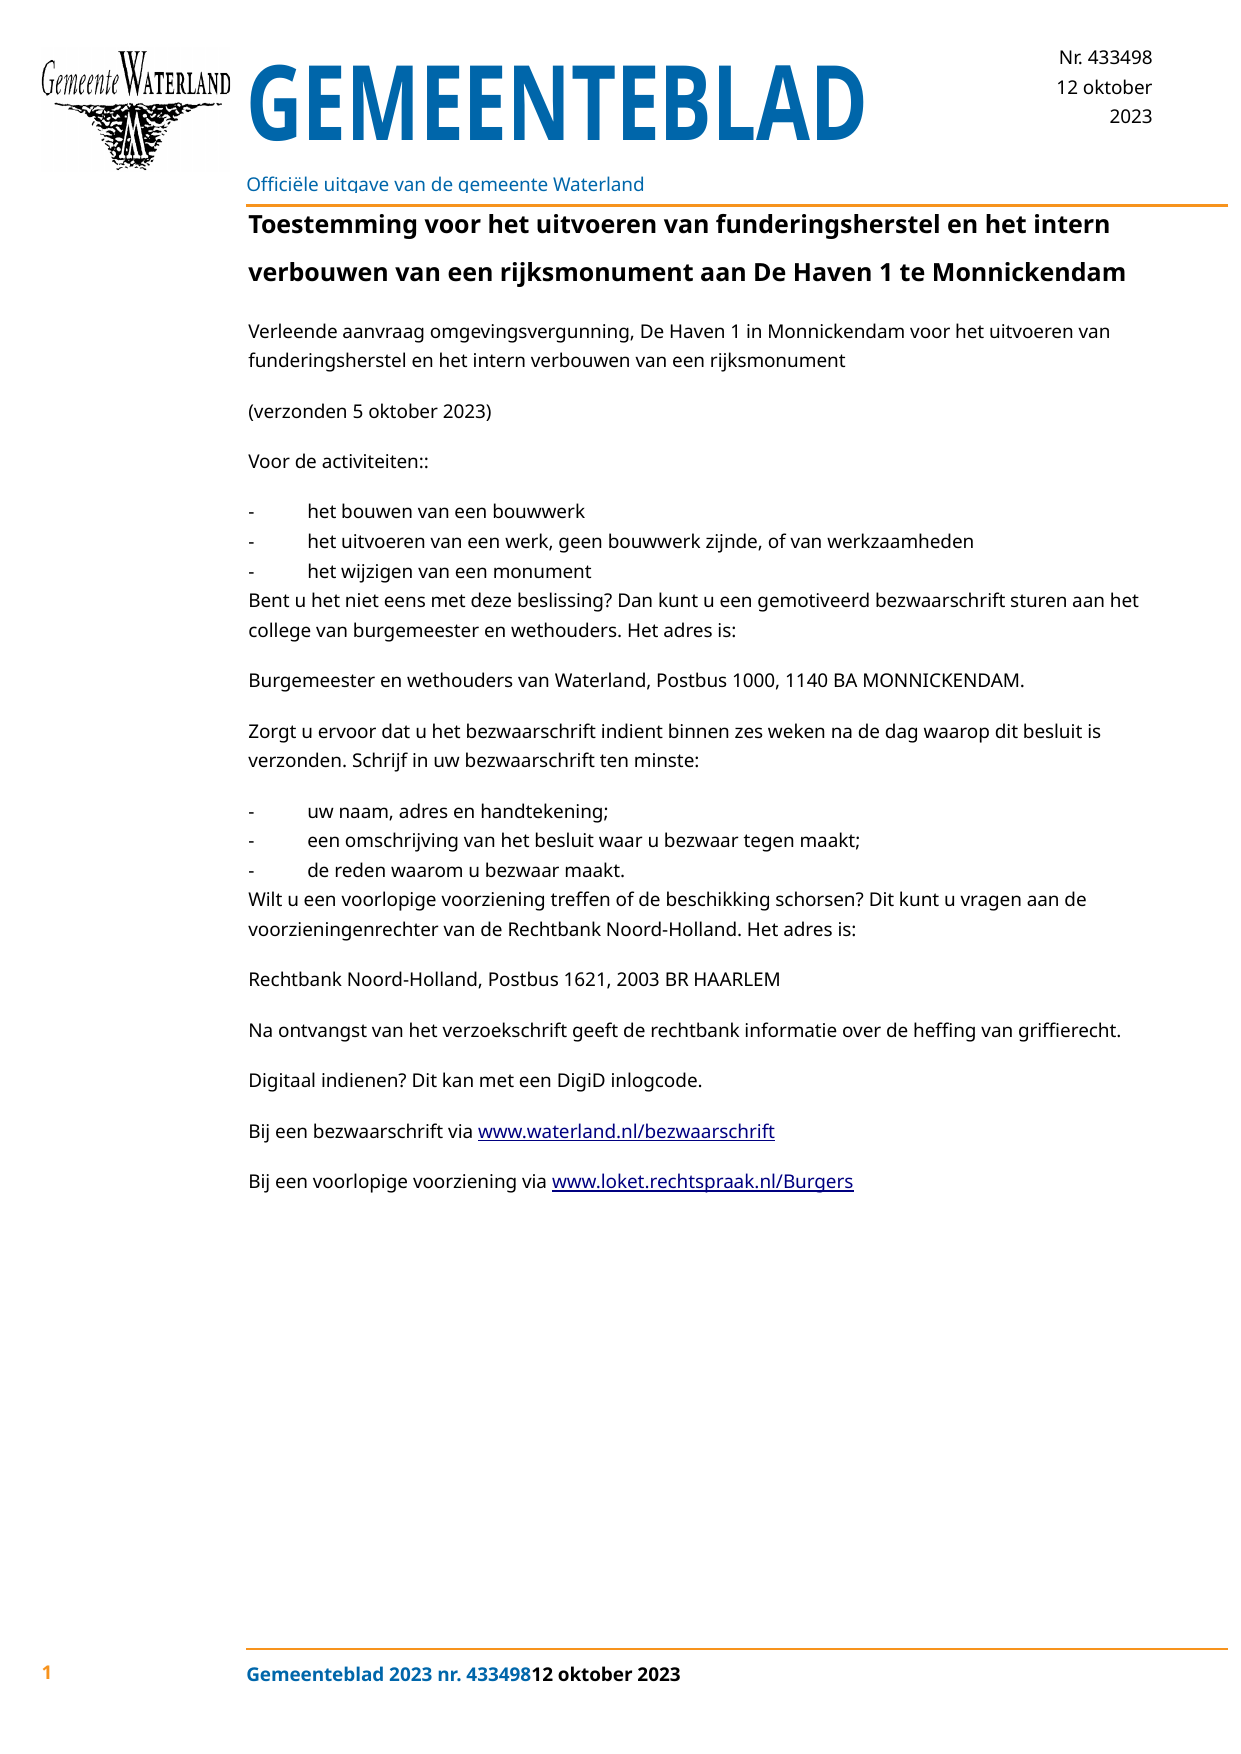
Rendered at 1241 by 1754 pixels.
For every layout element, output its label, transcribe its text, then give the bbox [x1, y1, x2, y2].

text Digitaal indienen? Dit kan met een DigiD inlogcode. [248, 1067, 1152, 1093]
text Bent u het niet eens met deze beslissing? Dan kunt u een gemotiveerd bezwaarschrift sturen aan het college van burgemeester en wethouders. Het adres is: [248, 587, 1152, 643]
list een omschrijving van het besluit waar u bezwaar tegen maakt; [248, 827, 1152, 853]
list uw naam, adres en handtekening; [248, 798, 1152, 824]
text Zorgt u ervoor dat u het bezwaarschrift indient binnen zes weken na de dag waarop dit besluit is verzonden. Schrijf in uw bezwaarschrift ten minste: [248, 718, 1152, 773]
picture [41, 47, 231, 172]
text Na ontvangst van het verzoekschrift geeft de rechtbank informatie over de heffing van griffierecht. [248, 1017, 1152, 1043]
text Verleende aanvraag omgevingsvergunning, De Haven 1 in Monnickendam voor het uitvoeren van funderingsherstel en het intern verbouwen van een rijksmonument [248, 318, 1152, 373]
list de reden waarom u bezwaar maakt. [248, 857, 1152, 883]
text Burgemeester en wethouders van Waterland, Postbus 1000, 1140 BA MONNICKENDAM. [248, 667, 1152, 693]
text Toestemming voor het uitvoeren van funderingsherstel en het intern verbouwen van een rijksmonument aan De Haven 1 te Monnickendam [248, 207, 1152, 288]
text Rechtbank Noord-Holland, Postbus 1621, 2003 BR HAARLEM [248, 967, 1152, 992]
text (verzonden 5 oktober 2023) [248, 398, 1152, 424]
text Bij een bezwaarschrift via www.waterland.nl/bezwaarschrift [248, 1118, 1152, 1144]
text Voor de activiteiten:: [248, 448, 1152, 474]
list het wijzigen van een monument [248, 558, 1152, 584]
text Bij een voorlopige voorziening via www.loket.rechtspraak.nl/Burgers [248, 1168, 1152, 1194]
list het uitvoeren van een werk, geen bouwwerk zijnde, of van werkzaamheden [248, 528, 1152, 554]
text Wilt u een voorlopige voorziening treffen of de beschikking schorsen? Dit kunt u vragen aan de voorzieningenrechter van de Rechtbank Noord-Holland. Het adres is: [248, 887, 1152, 942]
list het bouwen van een bouwwerk [248, 499, 1152, 524]
